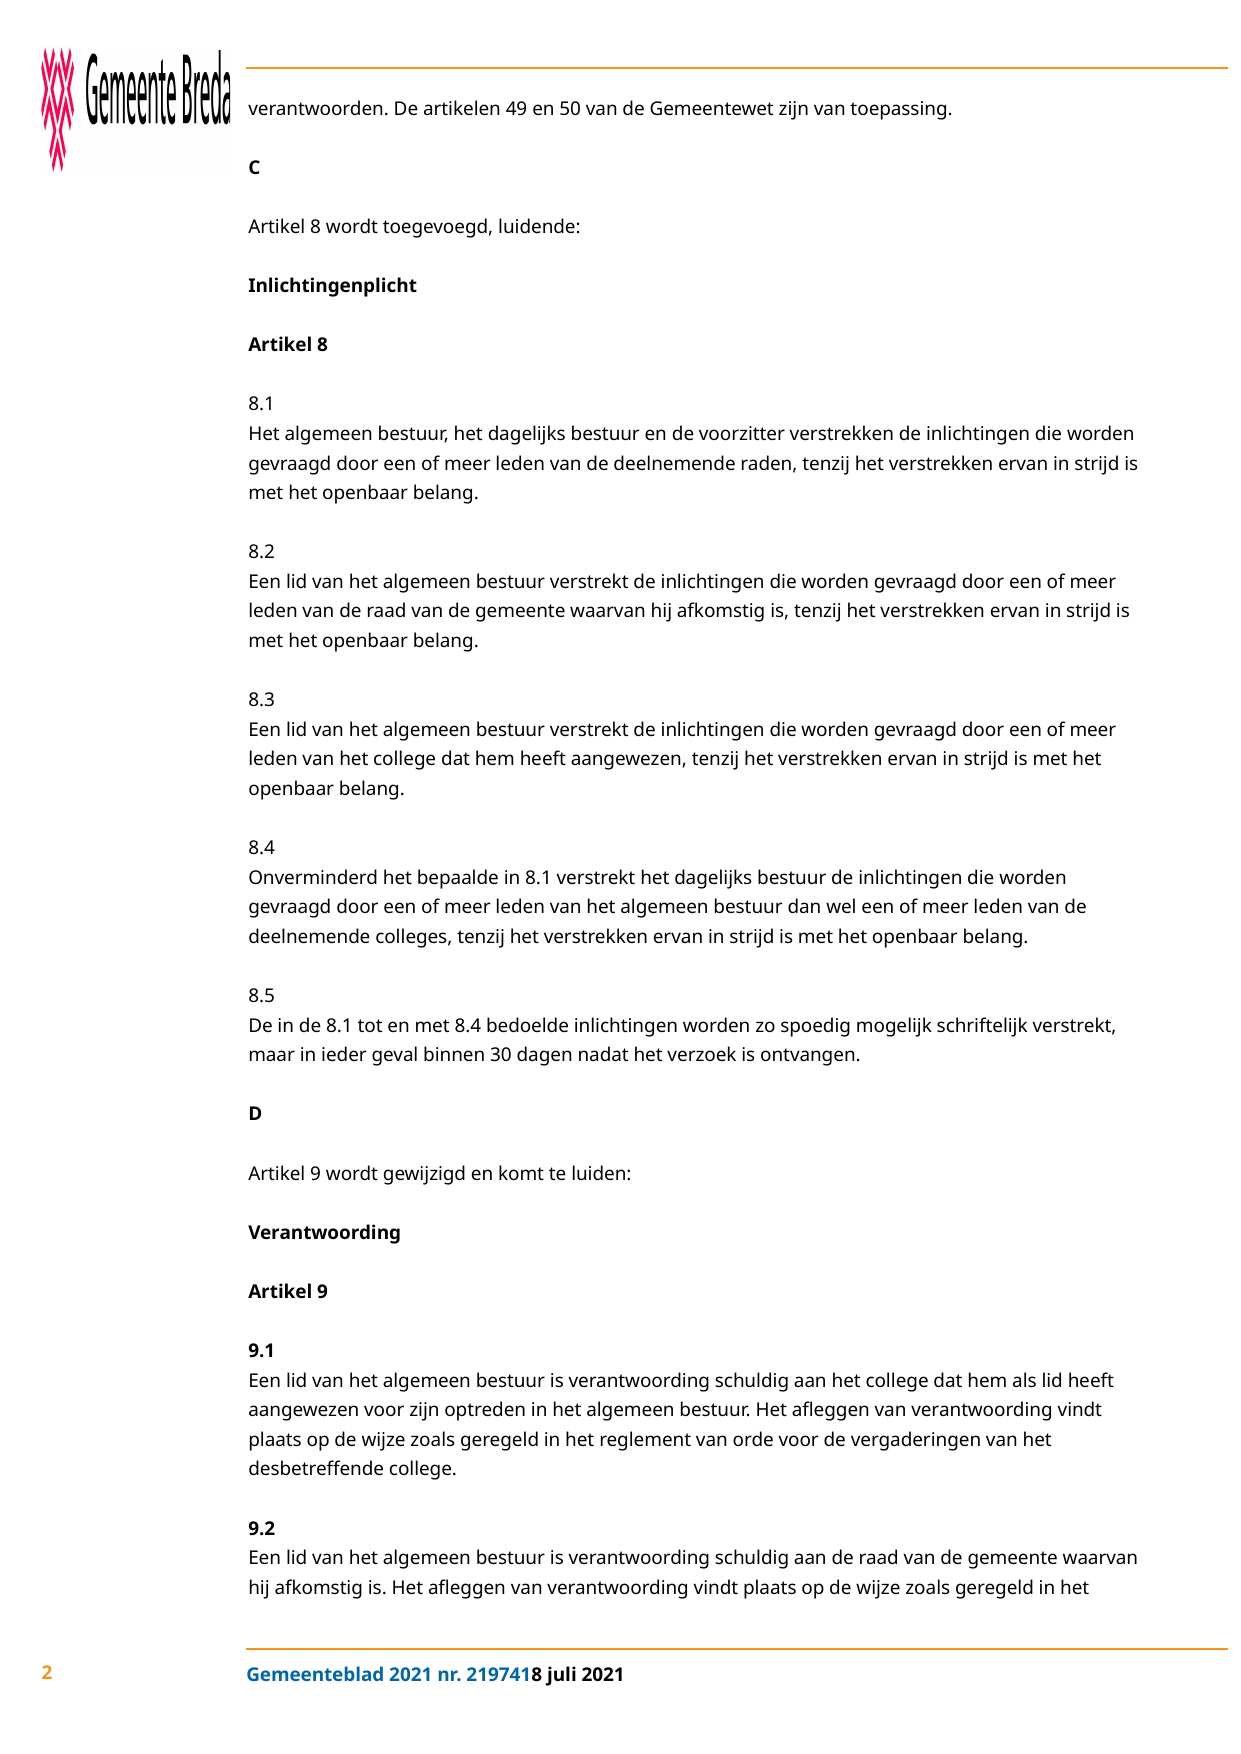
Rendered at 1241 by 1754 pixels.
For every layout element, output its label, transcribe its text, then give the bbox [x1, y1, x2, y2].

text Onverminderd het bepaalde in 8.1 verstrekt het dagelijks bestuur de inlichtingen die worden gevraagd door een of meer leden van het algemeen bestuur dan wel een of meer leden van de deelnemende colleges, tenzij het verstrekken ervan in strijd is met het openbaar belang. [248, 864, 1152, 949]
text 8.4 [248, 834, 1152, 860]
text C [248, 154, 1152, 180]
text Artikel 8 wordt toegevoegd, luidende: [248, 213, 1152, 239]
text 8.2 [248, 538, 1152, 564]
text D [248, 1101, 1152, 1126]
text Het algemeen bestuur, het dagelijks bestuur en de voorzitter verstrekken de inlichtingen die worden gevraagd door een of meer leden van de deelnemende raden, tenzij het verstrekken ervan in strijd is met het openbaar belang. [248, 420, 1152, 505]
text Artikel 9 wordt gewijzigd en komt te luiden: [248, 1160, 1152, 1186]
text 8.5 [248, 982, 1152, 1008]
text 8.1 [248, 391, 1152, 416]
text Een lid van het algemeen bestuur verstrekt de inlichtingen die worden gevraagd door een of meer leden van het college dat hem heeft aangewezen, tenzij het verstrekken ervan in strijd is met het openbaar belang. [248, 716, 1152, 801]
text 9.2 [248, 1515, 1152, 1541]
text 8.3 [248, 686, 1152, 712]
text verantwoorden. De artikelen 49 en 50 van de Gemeentewet zijn van toepassing. [248, 95, 1152, 121]
text De in de 8.1 tot en met 8.4 bedoelde inlichtingen worden zo spoedig mogelijk schriftelijk verstrekt, maar in ieder geval binnen 30 dagen nadat het verzoek is ontvangen. [248, 1012, 1152, 1067]
text 9.1 [248, 1337, 1152, 1363]
text Artikel 8 [248, 331, 1152, 357]
text Een lid van het algemeen bestuur is verantwoording schuldig aan het college dat hem als lid heeft aangewezen voor zijn optreden in het algemeen bestuur. Het afleggen van verantwoording vindt plaats op de wijze zoals geregeld in het reglement van orde voor de vergaderingen van het desbetreffende college. [248, 1367, 1152, 1481]
text Een lid van het algemeen bestuur verstrekt de inlichtingen die worden gevraagd door een of meer leden van de raad van de gemeente waarvan hij afkomstig is, tenzij het verstrekken ervan in strijd is met het openbaar belang. [248, 568, 1152, 653]
text Artikel 9 [248, 1278, 1152, 1304]
text Een lid van het algemeen bestuur is verantwoording schuldig aan de raad van de gemeente waarvan hij afkomstig is. Het afleggen van verantwoording vindt plaats op de wijze zoals geregeld in het [248, 1544, 1152, 1600]
text Verantwoording [248, 1219, 1152, 1245]
picture [41, 47, 231, 172]
text Inlichtingenplicht [248, 272, 1152, 298]
